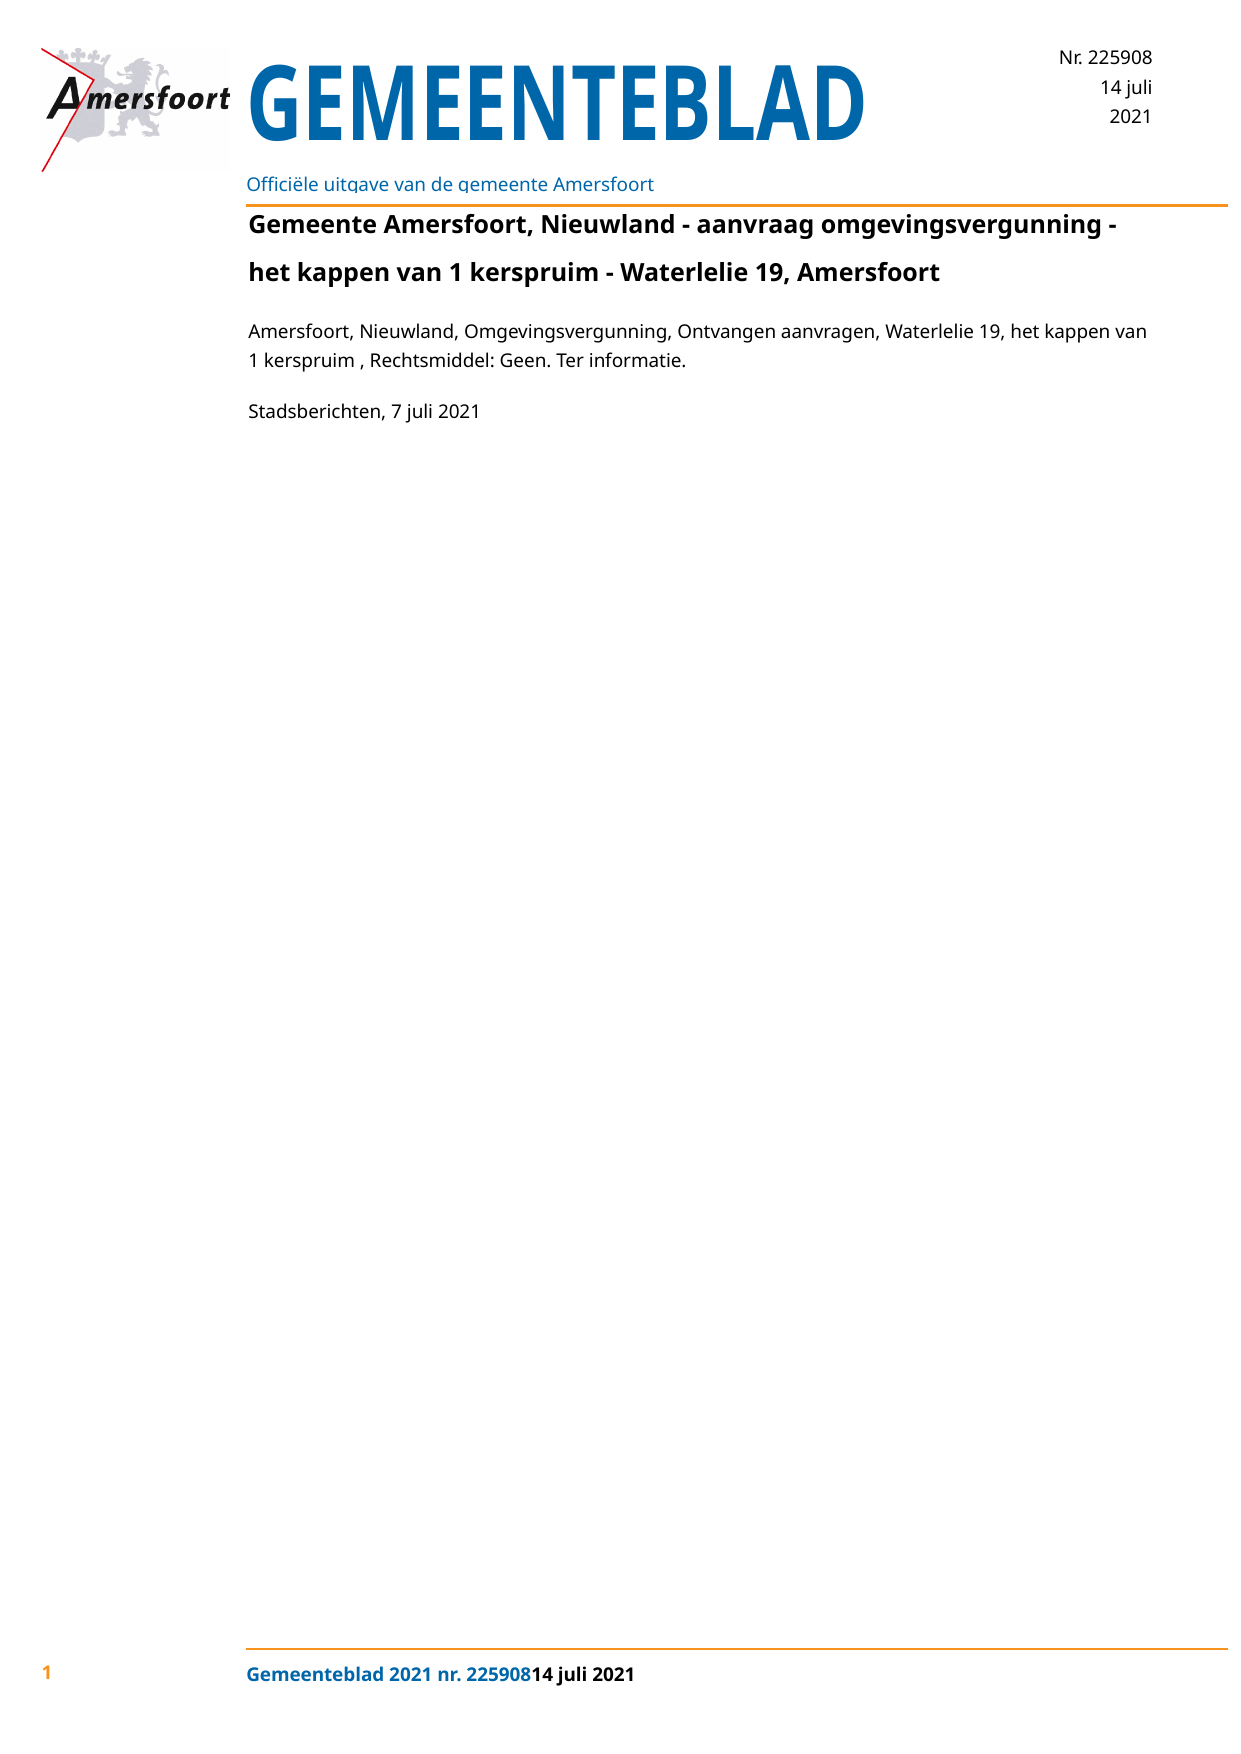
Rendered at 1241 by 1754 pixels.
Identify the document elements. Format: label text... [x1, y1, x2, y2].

text Stadsberichten, 7 juli 2021 [248, 398, 1152, 424]
text Amersfoort, Nieuwland, Omgevingsvergunning, Ontvangen aanvragen, Waterlelie 19, het kappen van 1 kerspruim , Rechtsmiddel: Geen. Ter informatie. [248, 318, 1152, 373]
picture [41, 47, 231, 172]
text Gemeente Amersfoort, Nieuwland - aanvraag omgevingsvergunning - het kappen van 1 kerspruim - Waterlelie 19, Amersfoort [248, 207, 1152, 288]
